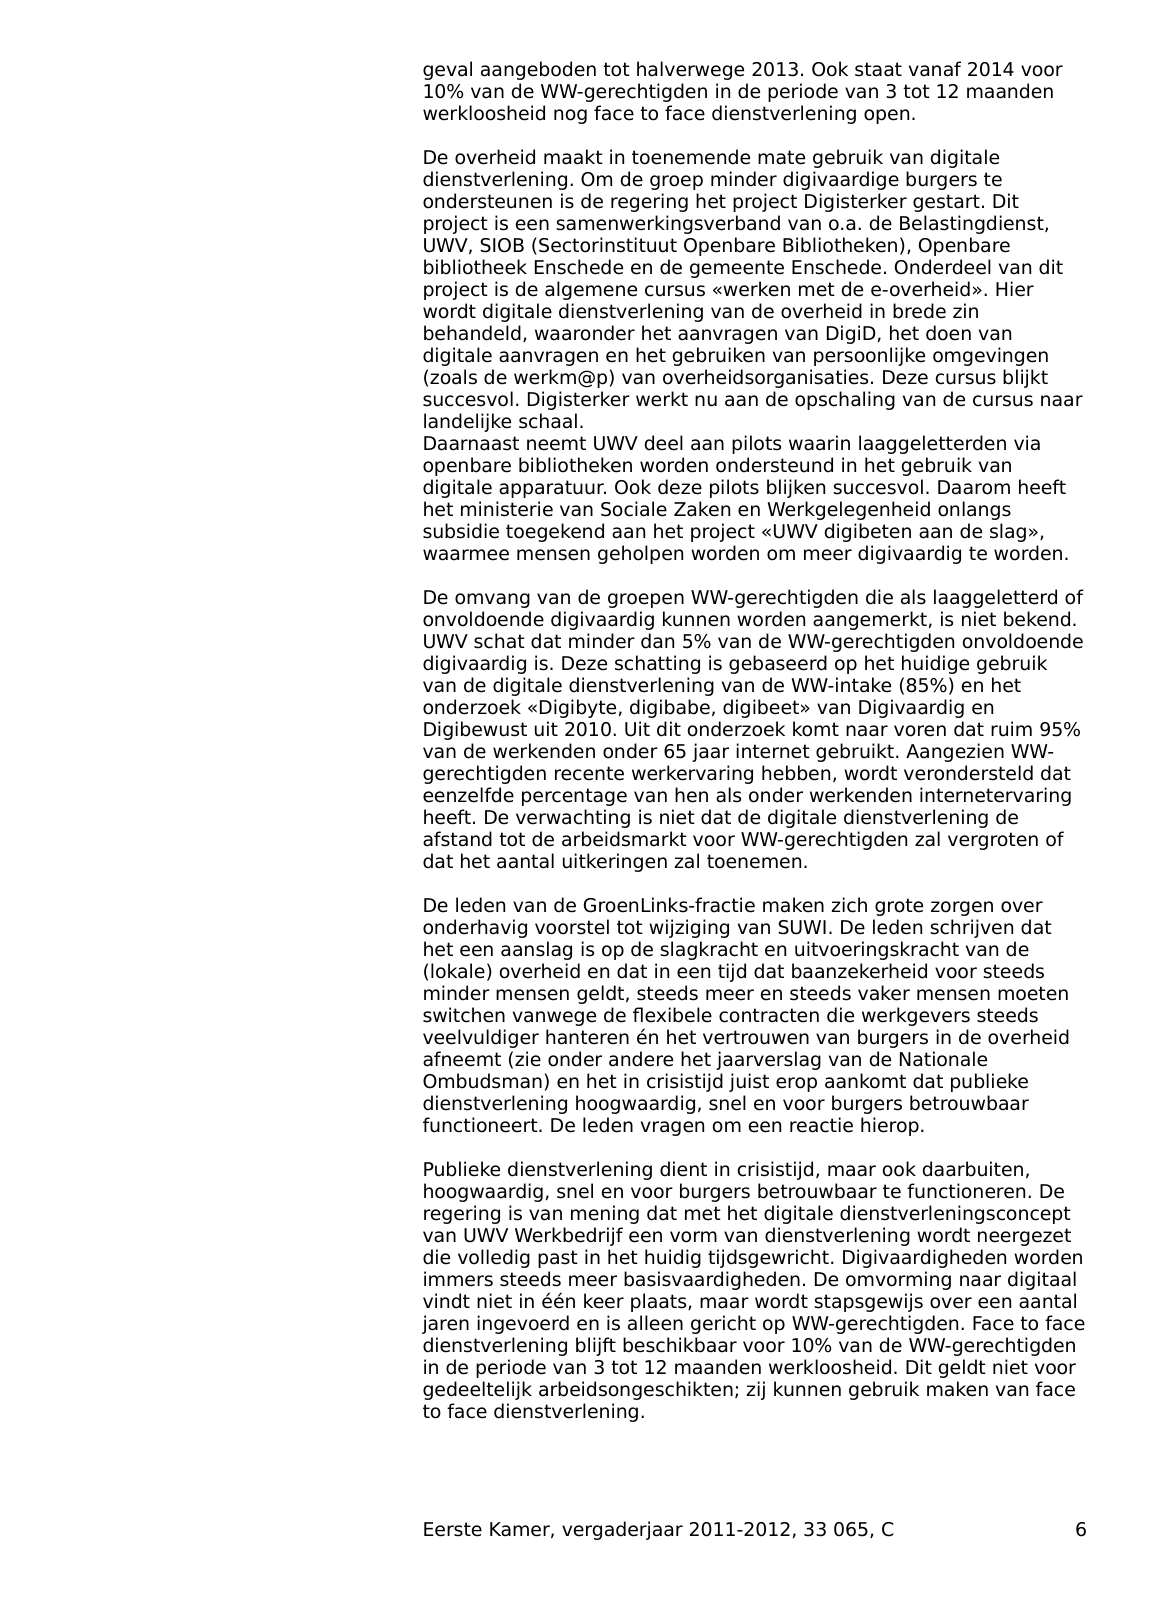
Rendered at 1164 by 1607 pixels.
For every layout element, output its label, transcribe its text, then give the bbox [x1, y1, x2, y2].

text Publieke dienstverlening dient in crisistijd, maar ook daarbuiten, hoogwaardig, snel en voor burgers betrouwbaar te functioneren. De regering is van mening dat met het digitale dienstverleningsconcept van UWV Werkbedrijf een vorm van dienstverlening wordt neergezet die volledig past in het huidig tijdsgewricht. Digivaardigheden worden immers steeds meer basisvaardigheden. De omvorming naar digitaal vindt niet in één keer plaats, maar wordt stapsgewijs over een aantal jaren ingevoerd en is alleen gericht op WW-gerechtigden. Face to face dienstverlening blijft beschikbaar voor 10% van de WW-gerechtigden in de periode van 3 tot 12 maanden werkloosheid. Dit geldt niet voor gedeeltelijk arbeidsongeschikten; zij kunnen gebruik maken van face to face dienstverlening. [422, 1159, 1087, 1423]
text De overheid maakt in toenemende mate gebruik van digitale dienstverlening. Om de groep minder digivaardige burgers te ondersteunen is de regering het project Digisterker gestart. Dit project is een samenwerkingsverband van o.a. de Belastingdienst, UWV, SIOB (Sectorinstituut Openbare Bibliotheken), Openbare bibliotheek Enschede en de gemeente Enschede. Onderdeel van dit project is de algemene cursus «werken met de e-overheid». Hier wordt digitale dienstverlening van de overheid in brede zin behandeld, waaronder het aanvragen van DigiD, het doen van digitale aanvragen en het gebruiken van persoonlijke omgevingen (zoals de werkm@p) van overheidsorganisaties. Deze cursus blijkt succesvol. Digisterker werkt nu aan de opschaling van de cursus naar landelijke schaal. [422, 147, 1087, 433]
text De leden van de GroenLinks-fractie maken zich grote zorgen over onderhavig voorstel tot wijziging van SUWI. De leden schrijven dat het een aanslag is op de slagkracht en uitvoeringskracht van de (lokale) overheid en dat in een tijd dat baanzekerheid voor steeds minder mensen geldt, steeds meer en steeds vaker mensen moeten switchen vanwege de flexibele contracten die werkgevers steeds veelvuldiger hanteren én het vertrouwen van burgers in de overheid afneemt (zie onder andere het jaarverslag van de Nationale Ombudsman) en het in crisistijd juist erop aankomt dat publieke dienstverlening hoogwaardig, snel en voor burgers betrouwbaar functioneert. De leden vragen om een reactie hierop. [422, 895, 1087, 1137]
text Daarnaast neemt UWV deel aan pilots waarin laaggeletterden via openbare bibliotheken worden ondersteund in het gebruik van digitale apparatuur. Ook deze pilots blijken succesvol. Daarom heeft het ministerie van Sociale Zaken en Werkgelegenheid onlangs subsidie toegekend aan het project «UWV digibeten aan de slag», waarmee mensen geholpen worden om meer digivaardig te worden. [422, 433, 1087, 565]
text geval aangeboden tot halverwege 2013. Ook staat vanaf 2014 voor 10% van de WW-gerechtigden in de periode van 3 tot 12 maanden werkloosheid nog face to face dienstverlening open. [422, 59, 1087, 125]
text De omvang van de groepen WW-gerechtigden die als laaggeletterd of onvoldoende digivaardig kunnen worden aangemerkt, is niet bekend. UWV schat dat minder dan 5% van de WW-gerechtigden onvoldoende digivaardig is. Deze schatting is gebaseerd op het huidige gebruik van de digitale dienstverlening van de WW-intake (85%) en het onderzoek «Digibyte, digibabe, digibeet» van Digivaardig en Digibewust uit 2010. Uit dit onderzoek komt naar voren dat ruim 95% van de werkenden onder 65 jaar internet gebruikt. Aangezien WW-gerechtigden recente werkervaring hebben, wordt verondersteld dat eenzelfde percentage van hen als onder werkenden internetervaring heeft. De verwachting is niet dat de digitale dienstverlening de afstand tot de arbeidsmarkt voor WW-gerechtigden zal vergroten of dat het aantal uitkeringen zal toenemen. [422, 587, 1087, 873]
